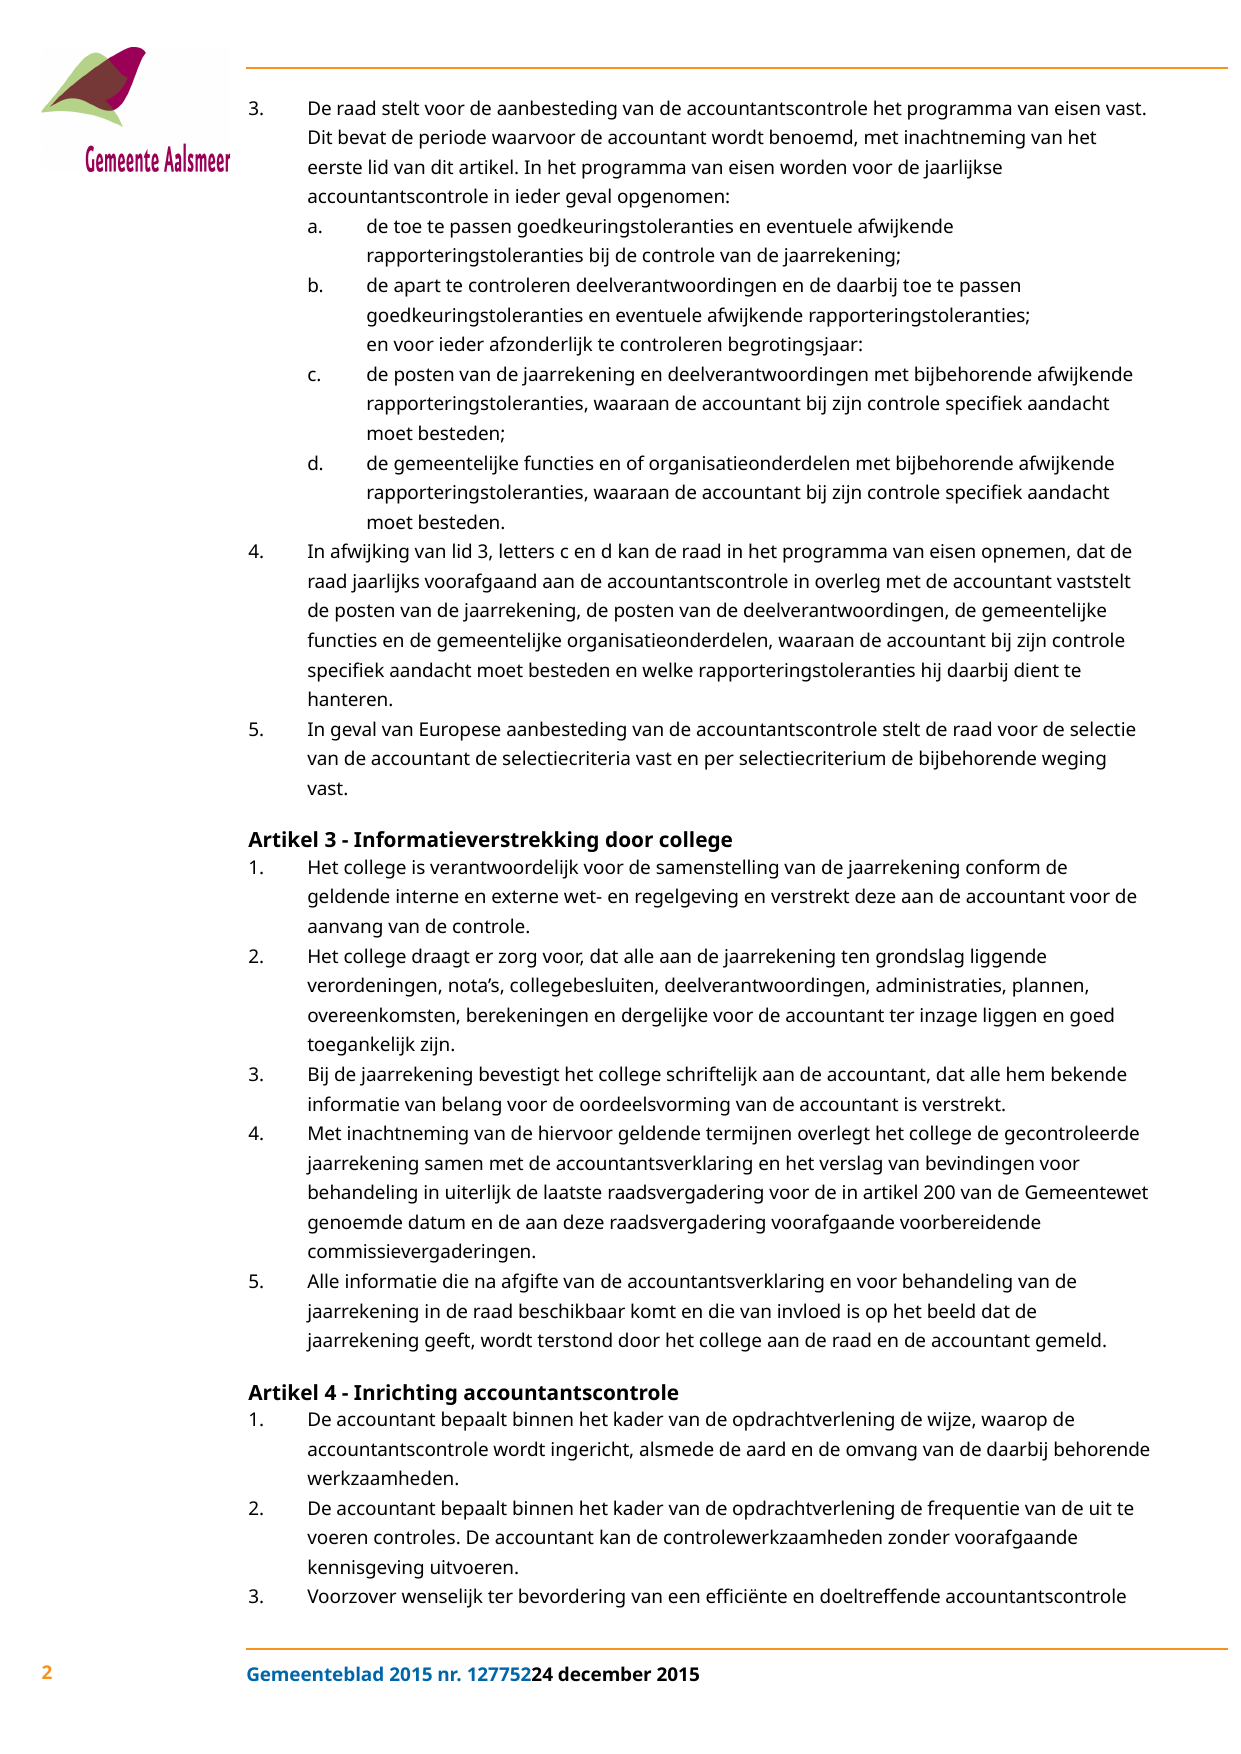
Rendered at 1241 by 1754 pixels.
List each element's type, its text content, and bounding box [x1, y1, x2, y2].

list de posten van de jaarrekening en deelverantwoordingen met bijbehorende afwijkende rapporteringstoleranties, waaraan de accountant bij zijn controle specifiek aandacht moet besteden; [307, 361, 1152, 446]
list In afwijking van lid 3, letters c en d kan de raad in het programma van eisen opnemen, dat de raad jaarlijks voorafgaand aan de accountantscontrole in overleg met de accountant vaststelt de posten van de jaarrekening, de posten van de deelverantwoordingen, de gemeentelijke functies en de gemeentelijke organisatieonderdelen, waaraan de accountant bij zijn controle specifiek aandacht moet besteden en welke rapporteringstoleranties hij daarbij dient te hanteren. [248, 538, 1152, 712]
list De raad stelt voor de aanbesteding van de accountantscontrole het programma van eisen vast. Dit bevat de periode waarvoor de accountant wordt benoemd, met inachtneming van het eerste lid van dit artikel. In het programma van eisen worden voor de jaarlijkse accountantscontrole in ieder geval opgenomen: [248, 95, 1152, 209]
list De accountant bepaalt binnen het kader van de opdrachtverlening de frequentie van de uit te voeren controles. De accountant kan de controlewerkzaamheden zonder voorafgaande kennisgeving uitvoeren. [248, 1495, 1152, 1580]
list Voorzover wenselijk ter bevordering van een efficiënte en doeltreffende accountantscontrole [248, 1584, 1152, 1609]
list Bij de jaarrekening bevestigt het college schriftelijk aan de accountant, dat alle hem bekende informatie van belang voor de oordeelsvorming van de accountant is verstrekt. [248, 1061, 1152, 1116]
list de apart te controleren deelverantwoordingen en de daarbij toe te passen goedkeuringstoleranties en eventuele afwijkende rapporteringstoleranties; [307, 272, 1152, 328]
list de gemeentelijke functies en of organisatieonderdelen met bijbehorende afwijkende rapporteringstoleranties, waaraan de accountant bij zijn controle specifiek aandacht moet besteden. [307, 450, 1152, 535]
list De accountant bepaalt binnen het kader van de opdrachtverlening de wijze, waarop de accountantscontrole wordt ingericht, alsmede de aard en de omvang van de daarbij behorende werkzaamheden. [248, 1406, 1152, 1491]
picture [41, 47, 231, 172]
text Artikel 3 - Informatieverstrekking door college [248, 826, 1152, 854]
list de toe te passen goedkeuringstoleranties en eventuele afwijkende rapporteringstoleranties bij de controle van de jaarrekening; [307, 213, 1152, 268]
list en voor ieder afzonderlijk te controleren begrotingsjaar: [307, 331, 1152, 357]
list Alle informatie die na afgifte van de accountantsverklaring en voor behandeling van de jaarrekening in de raad beschikbaar komt en die van invloed is op het beeld dat de jaarrekening geeft, wordt terstond door het college aan de raad en de accountant gemeld. [248, 1268, 1152, 1353]
text Artikel 4 - Inrichting accountantscontrole [248, 1378, 1152, 1406]
list Het college draagt er zorg voor, dat alle aan de jaarrekening ten grondslag liggende verordeningen, nota’s, collegebesluiten, deelverantwoordingen, administraties, plannen, overeenkomsten, berekeningen en dergelijke voor de accountant ter inzage liggen en goed toegankelijk zijn. [248, 943, 1152, 1057]
list Met inachtneming van de hiervoor geldende termijnen overlegt het college de gecontroleerde jaarrekening samen met de accountantsverklaring en het verslag van bevindingen voor behandeling in uiterlijk de laatste raadsvergadering voor de in artikel 200 van de Gemeentewet genoemde datum en de aan deze raadsvergadering voorafgaande voorbereidende commissievergaderingen. [248, 1120, 1152, 1264]
list Het college is verantwoordelijk voor de samenstelling van de jaarrekening conform de geldende interne en externe wet- en regelgeving en verstrekt deze aan de accountant voor de aanvang van de controle. [248, 854, 1152, 939]
list In geval van Europese aanbesteding van de accountantscontrole stelt de raad voor de selectie van de accountant de selectiecriteria vast en per selectiecriterium de bijbehorende weging vast. [248, 716, 1152, 801]
